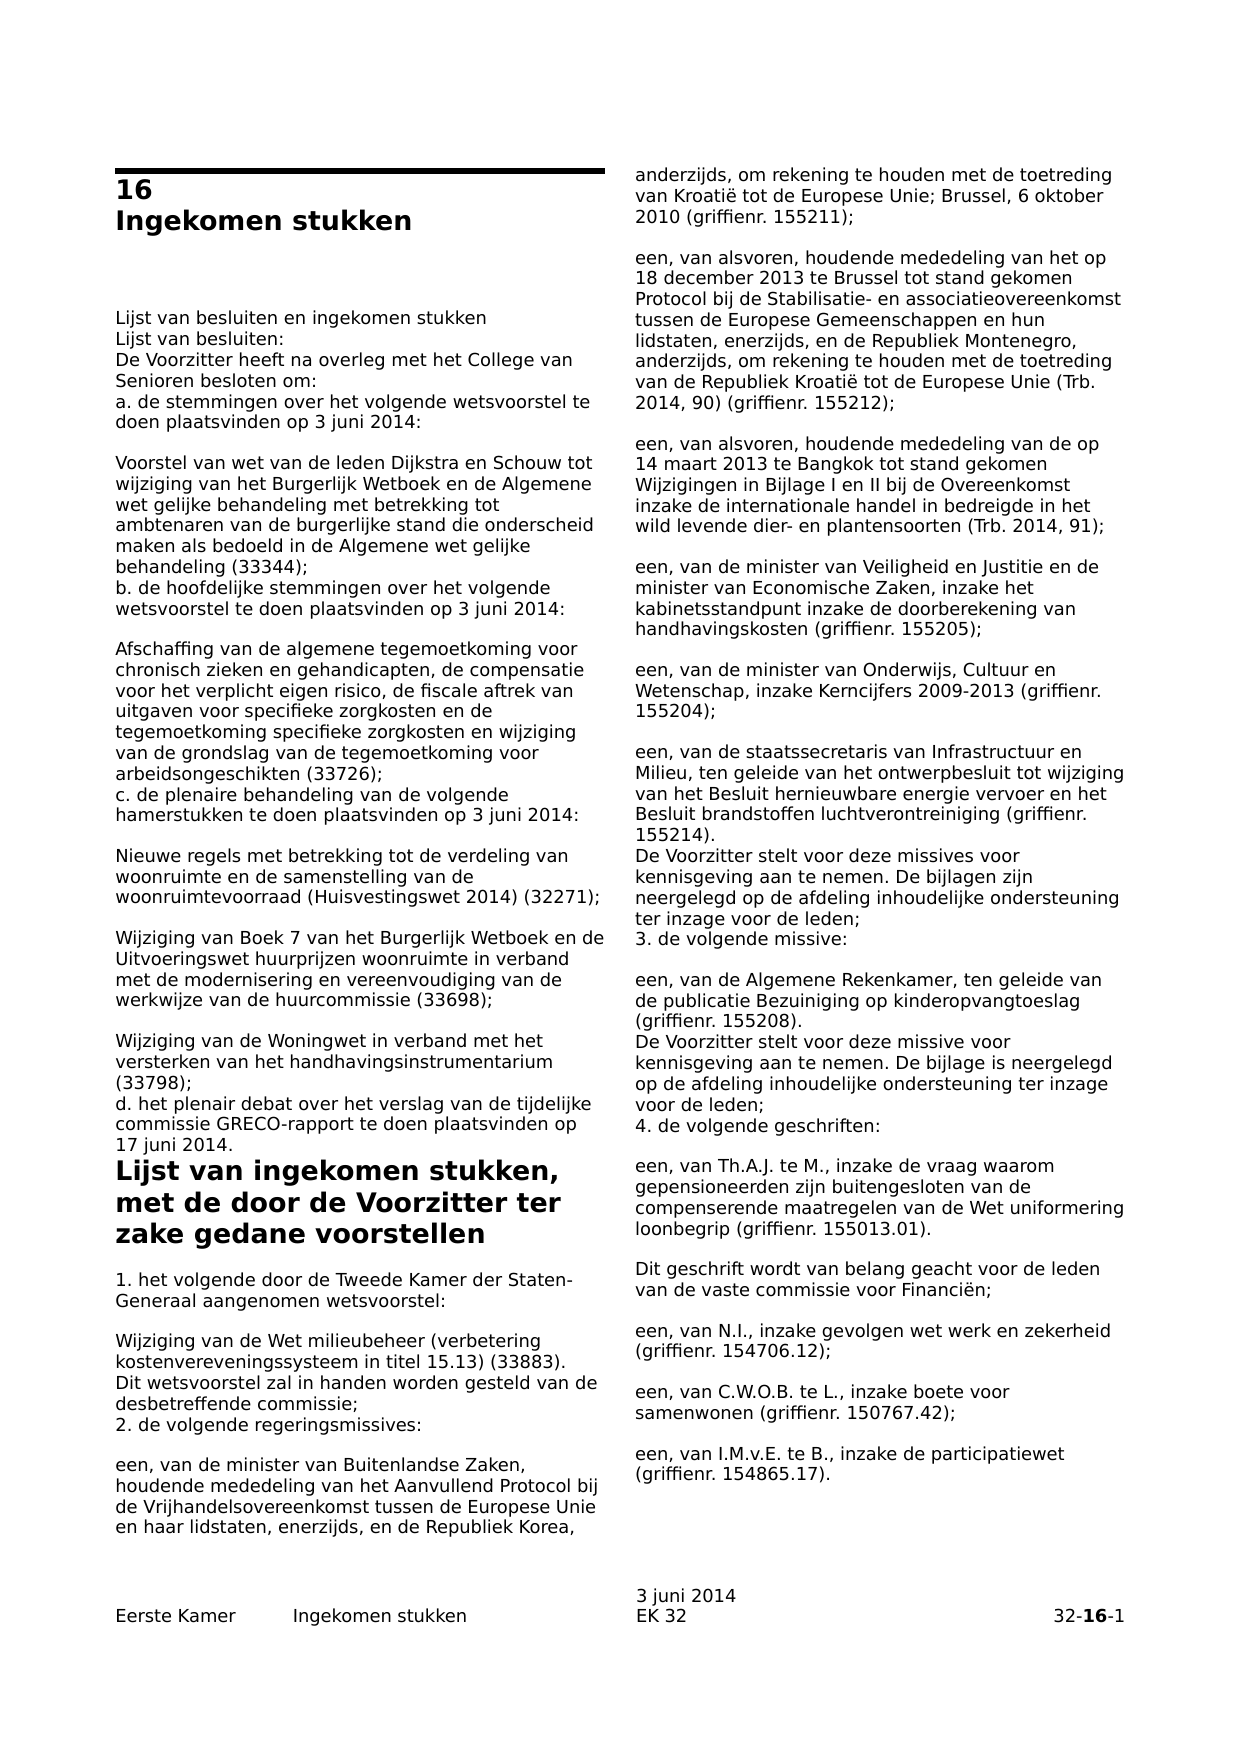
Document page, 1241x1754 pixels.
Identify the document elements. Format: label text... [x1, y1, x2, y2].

text c. de plenaire behandeling van de volgende hamerstukken te doen plaatsvinden op 3 juni 2014: [115, 784, 605, 826]
text 2. de volgende regeringsmissives: [115, 1414, 605, 1435]
text Wijziging van de Woningwet in verband met het versterken van het handhavingsinstrumentarium (33798); [115, 1031, 605, 1093]
text Dit geschrift wordt van belang geacht voor de leden van de vaste commissie voor Financiën; [635, 1259, 1125, 1301]
text De Voorzitter stelt voor deze missive voor kennisgeving aan te nemen. De bijlage is neergelegd op de afdeling inhoudelijke ondersteuning ter inzage voor de leden; [635, 1032, 1125, 1115]
text De Voorzitter stelt voor deze missives voor kennisgeving aan te nemen. De bijlagen zijn neergelegd op de afdeling inhoudelijke ondersteuning ter inzage voor de leden; [635, 846, 1125, 929]
text een, van de staatssecretaris van Infrastructuur en Milieu, ten geleide van het ontwerpbesluit tot wijziging van het Besluit hernieuwbare energie vervoer en het Besluit brandstoffen luchtverontreiniging (griffienr. 155214). [635, 742, 1125, 846]
text 3. de volgende missive: [635, 929, 1125, 950]
text b. de hoofdelijke stemmingen over het volgende wetsvoorstel te doen plaatsvinden op 3 juni 2014: [115, 577, 605, 619]
text 1. het volgende door de Tweede Kamer der Staten-Generaal aangenomen wetsvoorstel: [115, 1269, 605, 1311]
text een, van alsvoren, houdende mededeling van het op 18 december 2013 te Brussel tot stand gekomen Protocol bij de Stabilisatie- en associatieovereenkomst tussen de Europese Gemeenschappen en hun lidstaten, enerzijds, en de Republiek Montenegro, anderzijds, om rekening te houden met de toetreding van de Republiek Kroatië tot de Europese Unie (Trb. 2014, 90) (griffienr. 155212); [635, 247, 1125, 413]
text a. de stemmingen over het volgende wetsvoorstel te doen plaatsvinden op 3 juni 2014: [115, 391, 605, 433]
text een, van C.W.O.B. te L., inzake boete voor samenwonen (griffienr. 150767.42); [635, 1382, 1125, 1423]
text een, van de Algemene Rekenkamer, ten geleide van de publicatie Bezuiniging op kinderopvangtoeslag (griffienr. 155208). [635, 970, 1125, 1032]
text een, van de minister van Onderwijs, Cultuur en Wetenschap, inzake Kerncijfers 2009-2013 (griffienr. 155204); [635, 660, 1125, 722]
title 16 Ingekomen stukken [115, 174, 605, 237]
text d. het plenair debat over het verslag van de tijdelijke commissie GRECO-rapport te doen plaatsvinden op 17 juni 2014. [115, 1093, 605, 1156]
text Nieuwe regels met betrekking tot de verdeling van woonruimte en de samenstelling van de woonruimtevoorraad (Huisvestingswet 2014) (32271); [115, 846, 605, 908]
text 4. de volgende geschriften: [635, 1115, 1125, 1136]
text Dit wetsvoorstel zal in handen worden gesteld van de desbetreffende commissie; [115, 1373, 605, 1414]
text Wijziging van de Wet milieubeheer (verbetering kostenvereveningssysteem in titel 15.13) (33883). [115, 1331, 605, 1373]
text De Voorzitter heeft na overleg met het College van Senioren besloten om: [115, 350, 605, 391]
text Lijst van besluiten: [115, 329, 605, 350]
text Lijst van besluiten en ingekomen stukken [115, 308, 605, 329]
text Wijziging van Boek 7 van het Burgerlijk Wetboek en de Uitvoeringswet huurprijzen woonruimte in verband met de modernisering en vereenvoudiging van de werkwijze van de huurcommissie (33698); [115, 928, 605, 1011]
text een, van Th.A.J. te M., inzake de vraag waarom gepensioneerden zijn buitengesloten van de compenserende maatregelen van de Wet uniformering loonbegrip (griffienr. 155013.01). [635, 1156, 1125, 1239]
text een, van de minister van Buitenlandse Zaken, houdende mededeling van het Aanvullend Protocol bij de Vrijhandelsovereenkomst tussen de Europese Unie en haar lidstaten, enerzijds, en de Republiek Korea, [115, 1455, 605, 1538]
text een, van alsvoren, houdende mededeling van de op 14 maart 2013 te Bangkok tot stand gekomen Wijzigingen in Bijlage I en II bij de Overeenkomst inzake de internationale handel in bedreigde in het wild levende dier- en plantensoorten (Trb. 2014, 91); [635, 433, 1125, 537]
text een, van I.M.v.E. te B., inzake de participatiewet (griffienr. 154865.17). [635, 1443, 1125, 1485]
text anderzijds, om rekening te houden met de toetreding van Kroatië tot de Europese Unie; Brussel, 6 oktober 2010 (griffienr. 155211); [635, 165, 1125, 227]
text een, van de minister van Veiligheid en Justitie en de minister van Economische Zaken, inzake het kabinetsstandpunt inzake de doorberekening van handhavingskosten (griffienr. 155205); [635, 557, 1125, 640]
title Lijst van ingekomen stukken, met de door de Voorzitter ter zake gedane voorstellen [115, 1156, 605, 1249]
text een, van N.I., inzake gevolgen wet werk en zekerheid (griffienr. 154706.12); [635, 1321, 1125, 1362]
text Voorstel van wet van de leden Dijkstra en Schouw tot wijziging van het Burgerlijk Wetboek en de Algemene wet gelijke behandeling met betrekking tot ambtenaren van de burgerlijke stand die onderscheid maken als bedoeld in de Algemene wet gelijke behandeling (33344); [115, 453, 605, 577]
text Afschaffing van de algemene tegemoetkoming voor chronisch zieken en gehandicapten, de compensatie voor het verplicht eigen risico, de fiscale aftrek van uitgaven voor specifieke zorgkosten en de tegemoetkoming specifieke zorgkosten en wijziging van de grondslag van de tegemoetkoming voor arbeidsongeschikten (33726); [115, 639, 605, 784]
